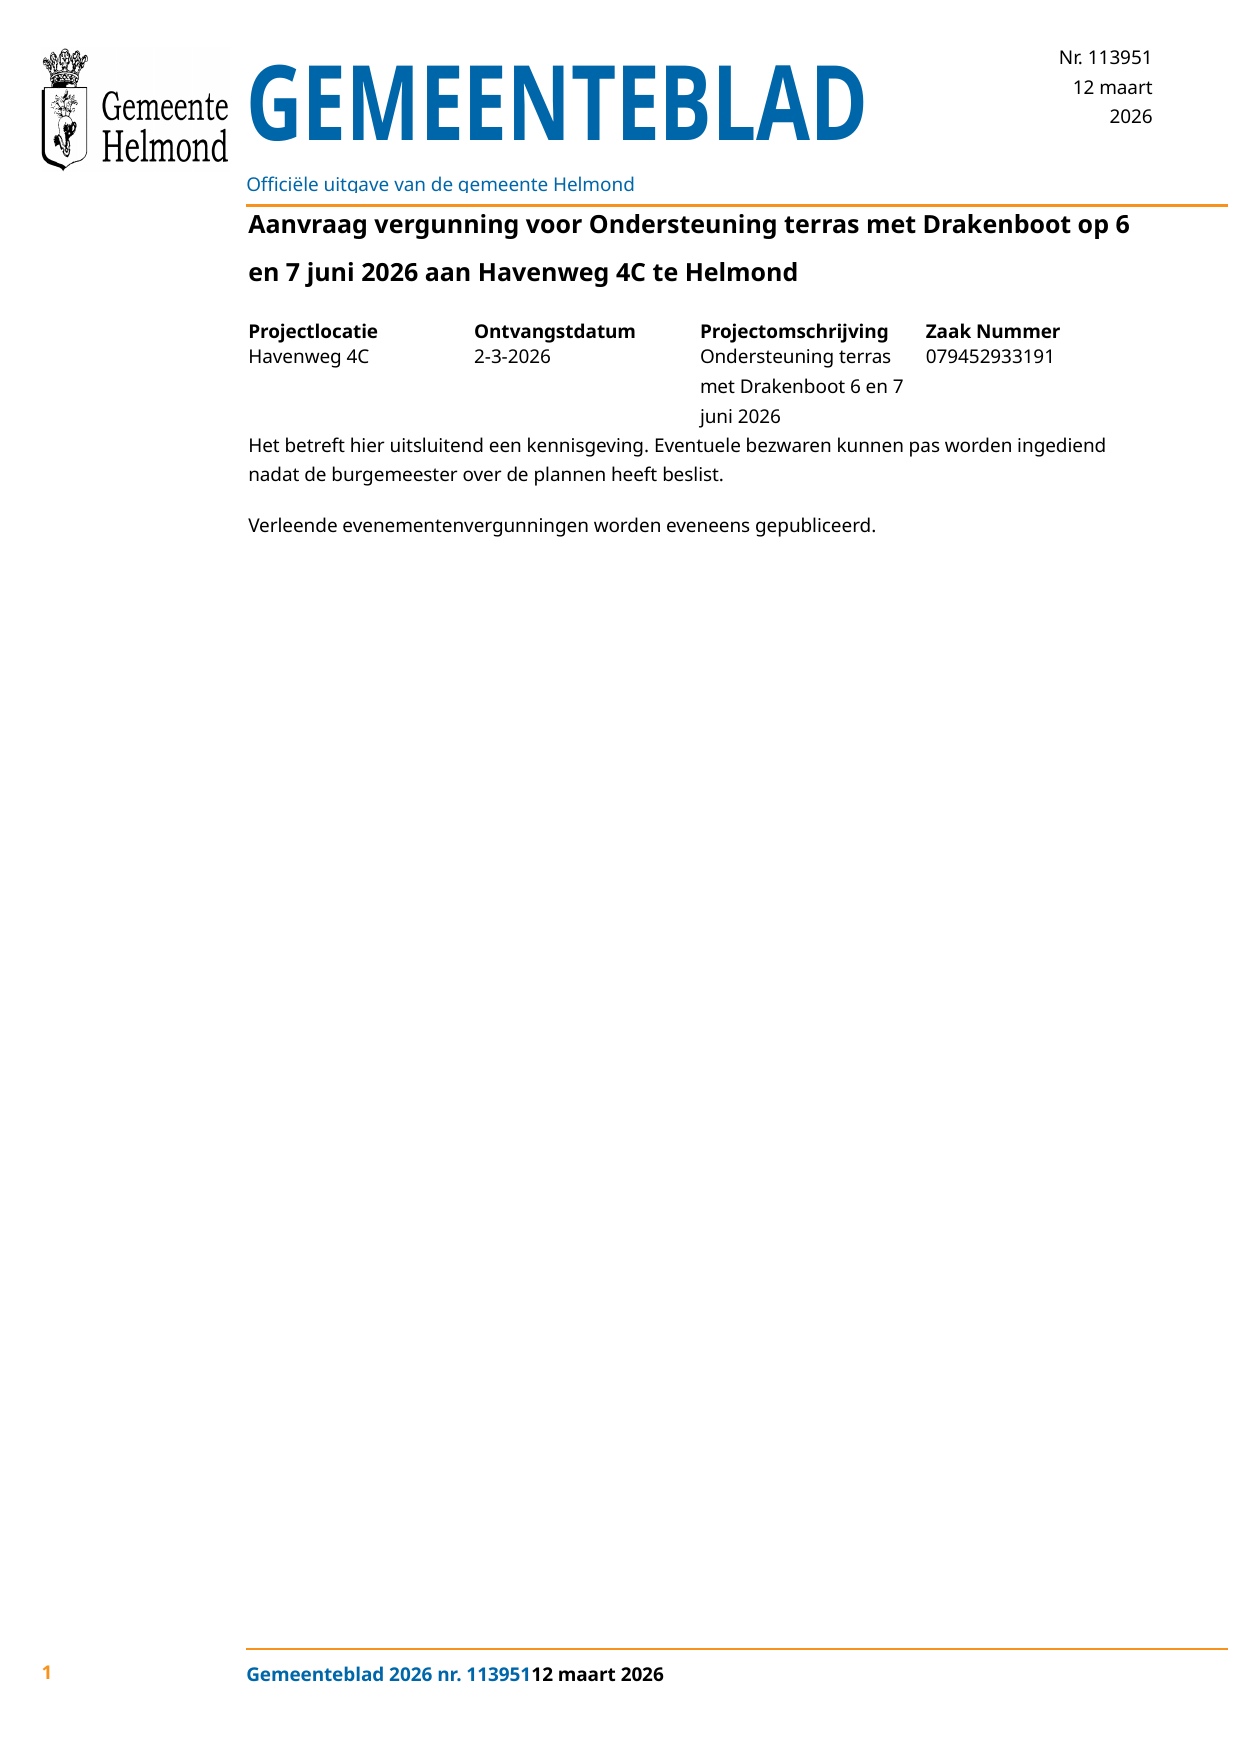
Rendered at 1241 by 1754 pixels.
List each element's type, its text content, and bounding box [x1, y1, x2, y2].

table_cell 2-3-2026 [474, 344, 700, 429]
table_cell Havenweg 4C [248, 344, 474, 429]
table_cell 079452933191 [926, 344, 1152, 429]
text Het betreft hier uitsluitend een kennisgeving. Eventuele bezwaren kunnen pas worden ingediend nadat de burgemeester over de plannen heeft beslist. [248, 432, 1152, 487]
table_header Zaak Nummer [926, 318, 1152, 344]
table_header Ontvangstdatum [474, 318, 700, 344]
text Aanvraag vergunning voor Ondersteuning terras met Drakenboot op 6 en 7 juni 2026 aan Havenweg 4C te Helmond [248, 207, 1152, 288]
table_cell Ondersteuning terras met Drakenboot 6 en 7 juni 2026 [700, 344, 926, 429]
picture [41, 47, 231, 172]
table_header Projectomschrijving [700, 318, 926, 344]
table_header Projectlocatie [248, 318, 474, 344]
text Verleende evenementenvergunningen worden eveneens gepubliceerd. [248, 512, 1152, 538]
